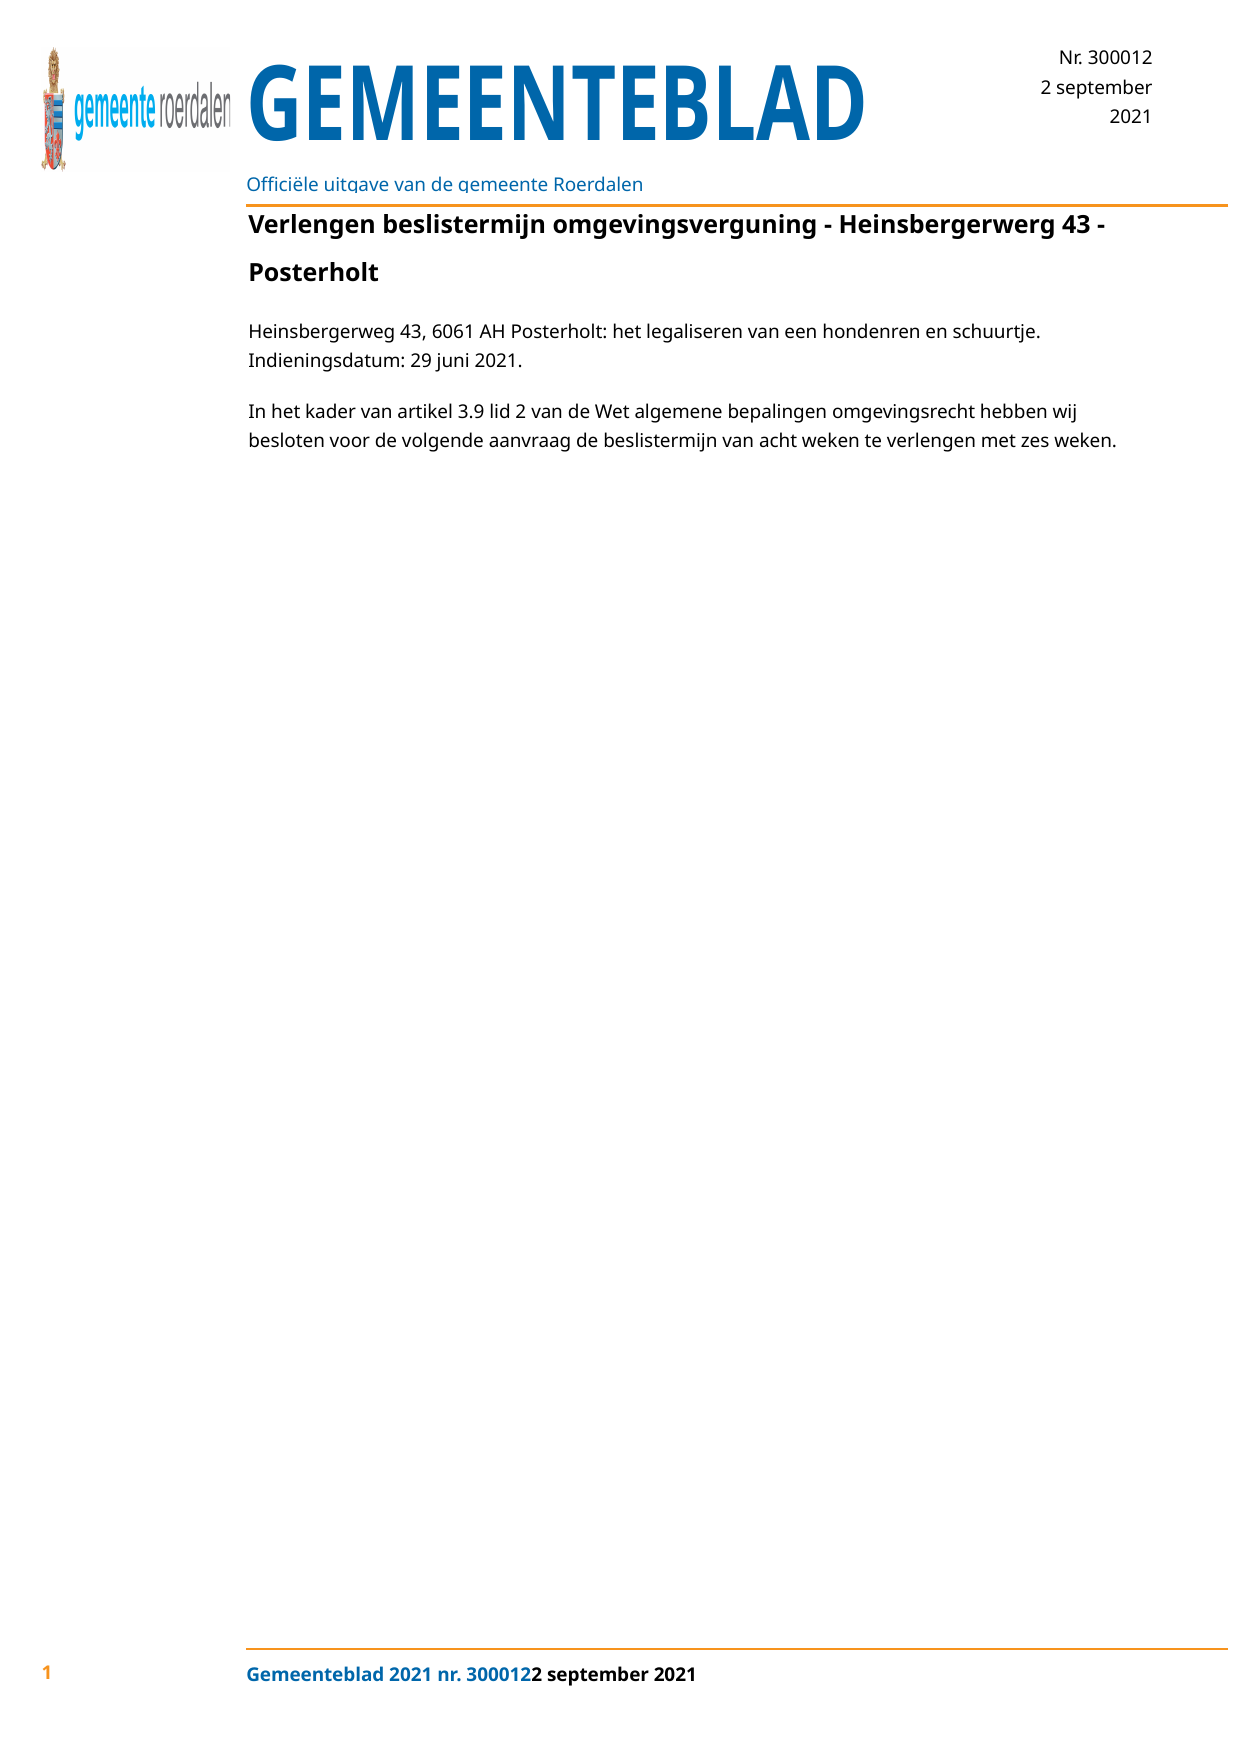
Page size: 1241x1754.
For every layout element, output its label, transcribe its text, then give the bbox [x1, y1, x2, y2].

text Verlengen beslistermijn omgevingsverguning - Heinsbergerwerg 43 - Posterholt [248, 207, 1152, 288]
picture [41, 47, 231, 172]
text In het kader van artikel 3.9 lid 2 van de Wet algemene bepalingen omgevingsrecht hebben wij besloten voor de volgende aanvraag de beslistermijn van acht weken te verlengen met zes weken. [248, 398, 1152, 453]
text Heinsbergerweg 43, 6061 AH Posterholt: het legaliseren van een hondenren en schuurtje. Indieningsdatum: 29 juni 2021. [248, 318, 1152, 373]
